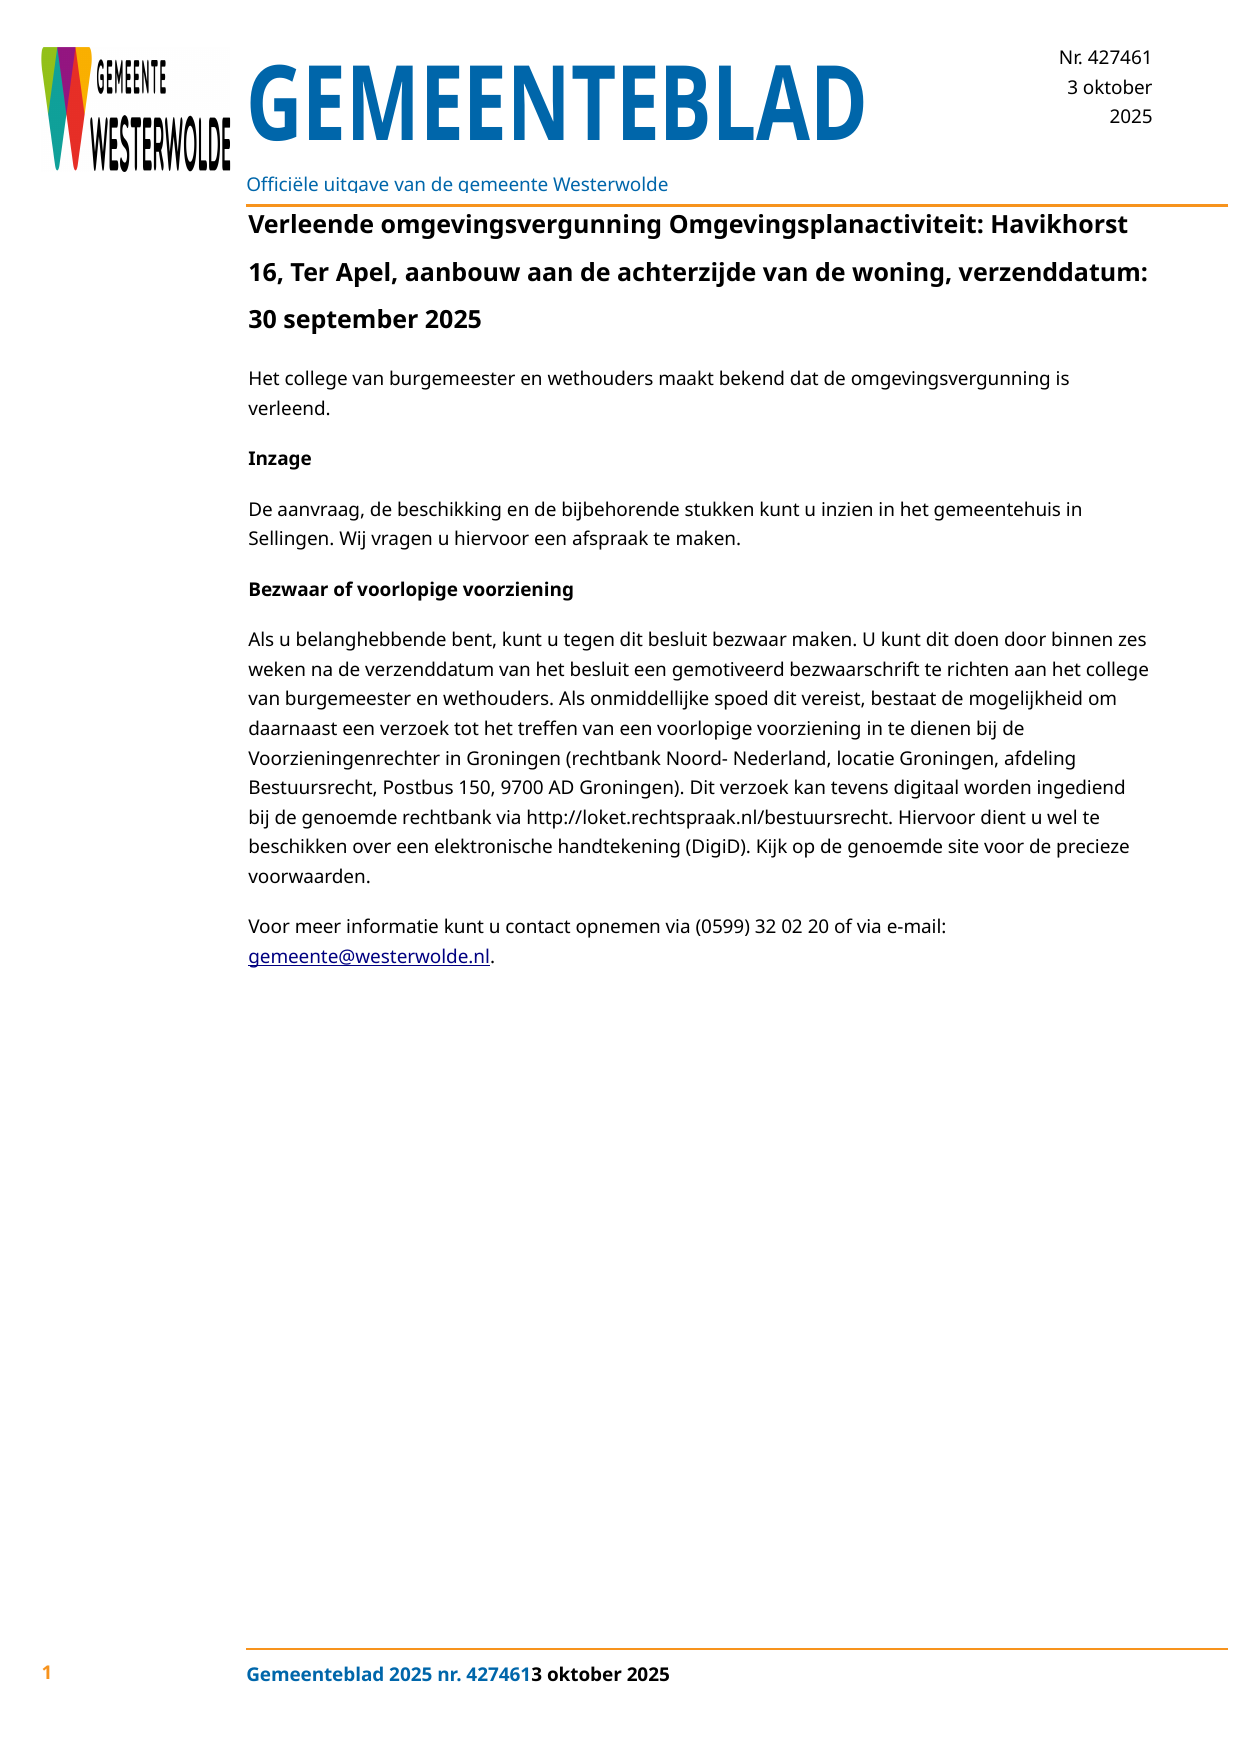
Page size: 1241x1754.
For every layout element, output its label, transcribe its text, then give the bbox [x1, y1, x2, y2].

text De aanvraag, de beschikking en de bijbehorende stukken kunt u inzien in het gemeentehuis in Sellingen. Wij vragen u hiervoor een afspraak te maken. [248, 496, 1152, 551]
text Het college van burgemeester en wethouders maakt bekend dat de omgevingsvergunning is verleend. [248, 366, 1152, 421]
text Inzage [248, 446, 1152, 471]
text Als u belanghebbende bent, kunt u tegen dit besluit bezwaar maken. U kunt dit doen door binnen zes weken na de verzenddatum van het besluit een gemotiveerd bezwaarschrift te richten aan het college van burgemeester en wethouders. Als onmiddellijke spoed dit vereist, bestaat de mogelijkheid om daarnaast een verzoek tot het treffen van een voorlopige voorziening in te dienen bij de Voorzieningenrechter in Groningen (rechtbank Noord- Nederland, locatie Groningen, afdeling Bestuursrecht, Postbus 150, 9700 AD Groningen). Dit verzoek kan tevens digitaal worden ingediend bij de genoemde rechtbank via http://loket.rechtspraak.nl/bestuursrecht. Hiervoor dient u wel te beschikken over een elektronische handtekening (DigiD). Kijk op de genoemde site voor de precieze voorwaarden. [248, 626, 1152, 889]
text Voor meer informatie kunt u contact opnemen via (0599) 32 02 20 of via e-mail: gemeente@westerwolde.nl. [248, 913, 1152, 969]
text Verleende omgevingsvergunning Omgevingsplanactiviteit: Havikhorst 16, Ter Apel, aanbouw aan de achterzijde van de woning, verzenddatum: 30 september 2025 [248, 207, 1152, 336]
picture [41, 47, 231, 172]
text Bezwaar of voorlopige voorziening [248, 576, 1152, 602]
